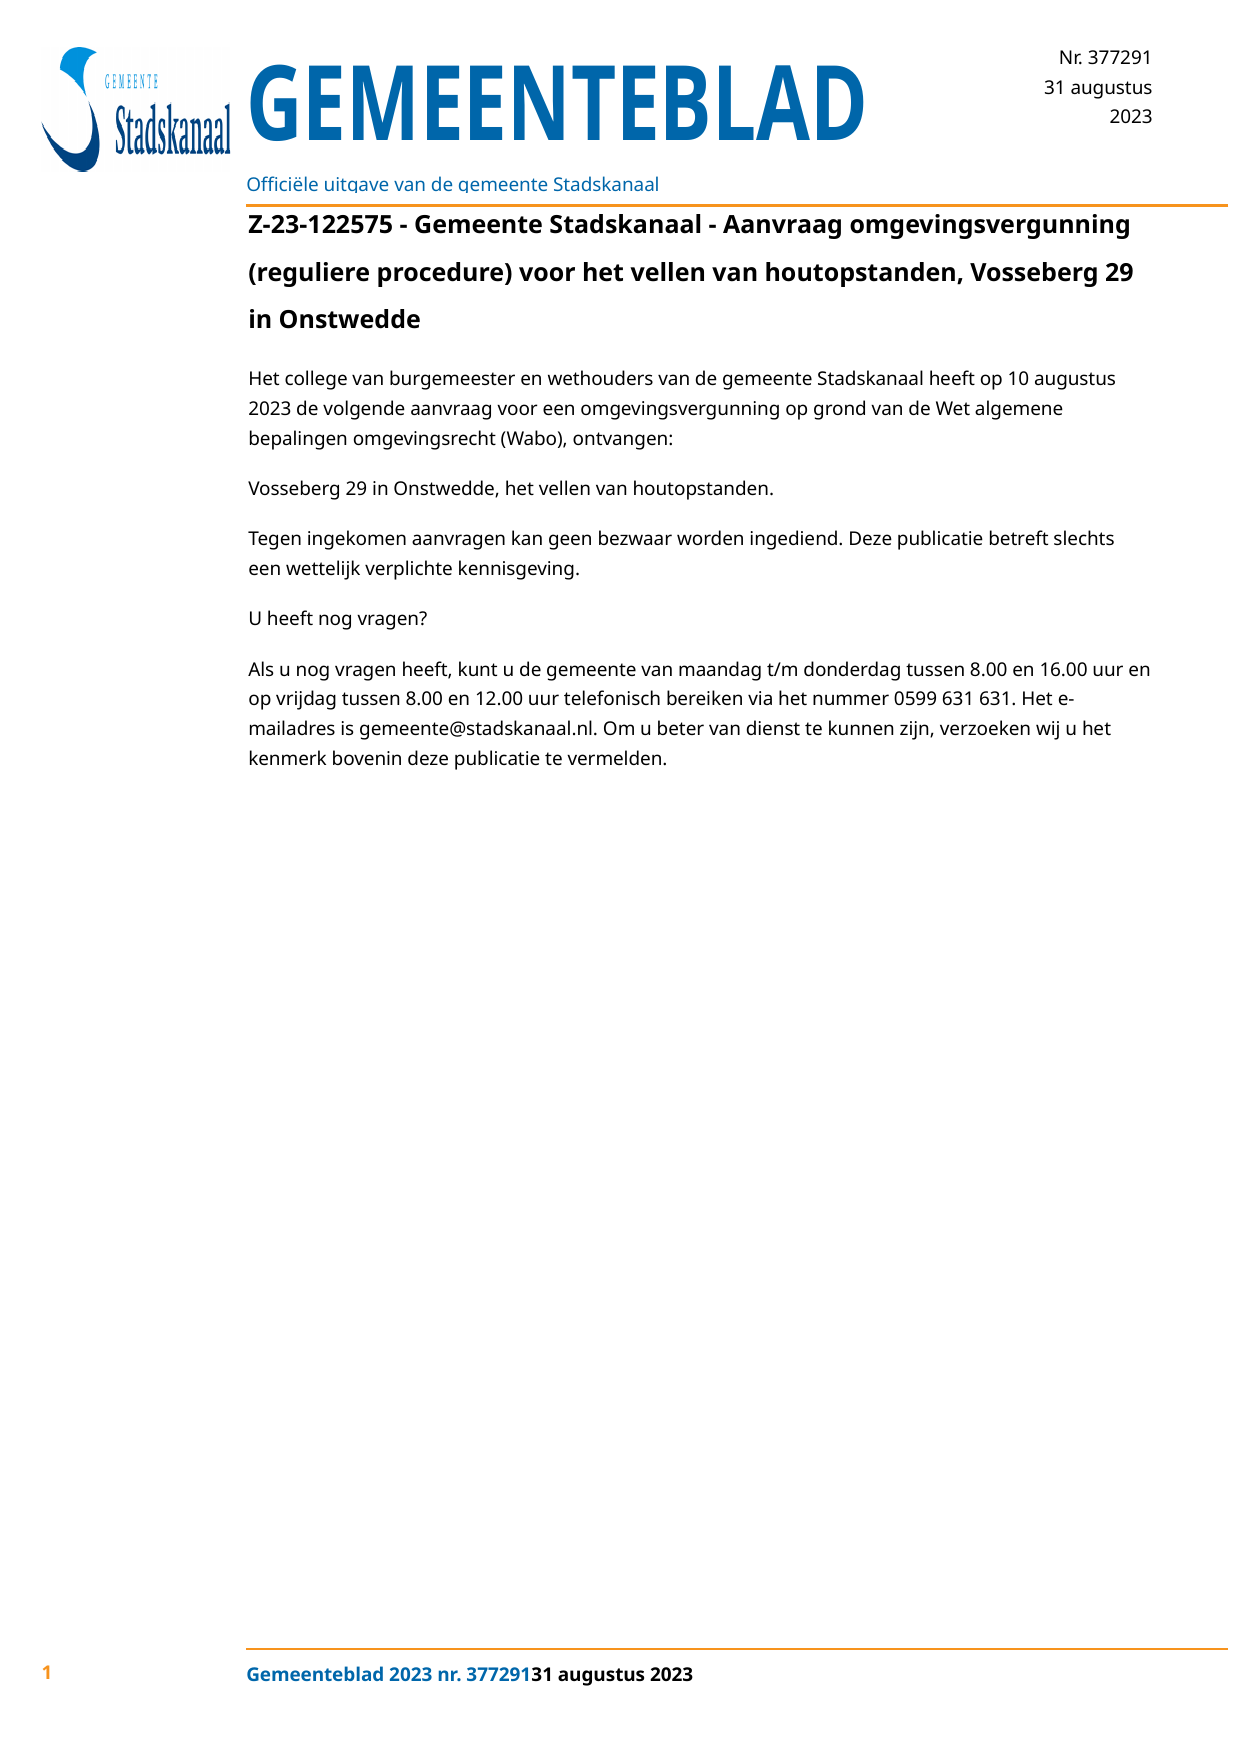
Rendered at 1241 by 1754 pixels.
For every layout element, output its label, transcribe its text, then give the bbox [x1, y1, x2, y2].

text Tegen ingekomen aanvragen kan geen bezwaar worden ingediend. Deze publicatie betreft slechts een wettelijk verplichte kennisgeving. [248, 526, 1152, 581]
text Vosseberg 29 in Onstwedde, het vellen van houtopstanden. [248, 475, 1152, 501]
text Z-23-122575 - Gemeente Stadskanaal - Aanvraag omgevingsvergunning (reguliere procedure) voor het vellen van houtopstanden, Vosseberg 29 in Onstwedde [248, 207, 1152, 336]
picture [41, 47, 231, 172]
text Als u nog vragen heeft, kunt u de gemeente van maandag t/m donderdag tussen 8.00 en 16.00 uur en op vrijdag tussen 8.00 en 12.00 uur telefonisch bereiken via het nummer 0599 631 631. Het e-mailadres is gemeente@stadskanaal.nl. Om u beter van dienst te kunnen zijn, verzoeken wij u het kenmerk bovenin deze publicatie te vermelden. [248, 656, 1152, 770]
text Het college van burgemeester en wethouders van de gemeente Stadskanaal heeft op 10 augustus 2023 de volgende aanvraag voor een omgevingsvergunning op grond van de Wet algemene bepalingen omgevingsrecht (Wabo), ontvangen: [248, 366, 1152, 450]
text U heeft nog vragen? [248, 606, 1152, 631]
